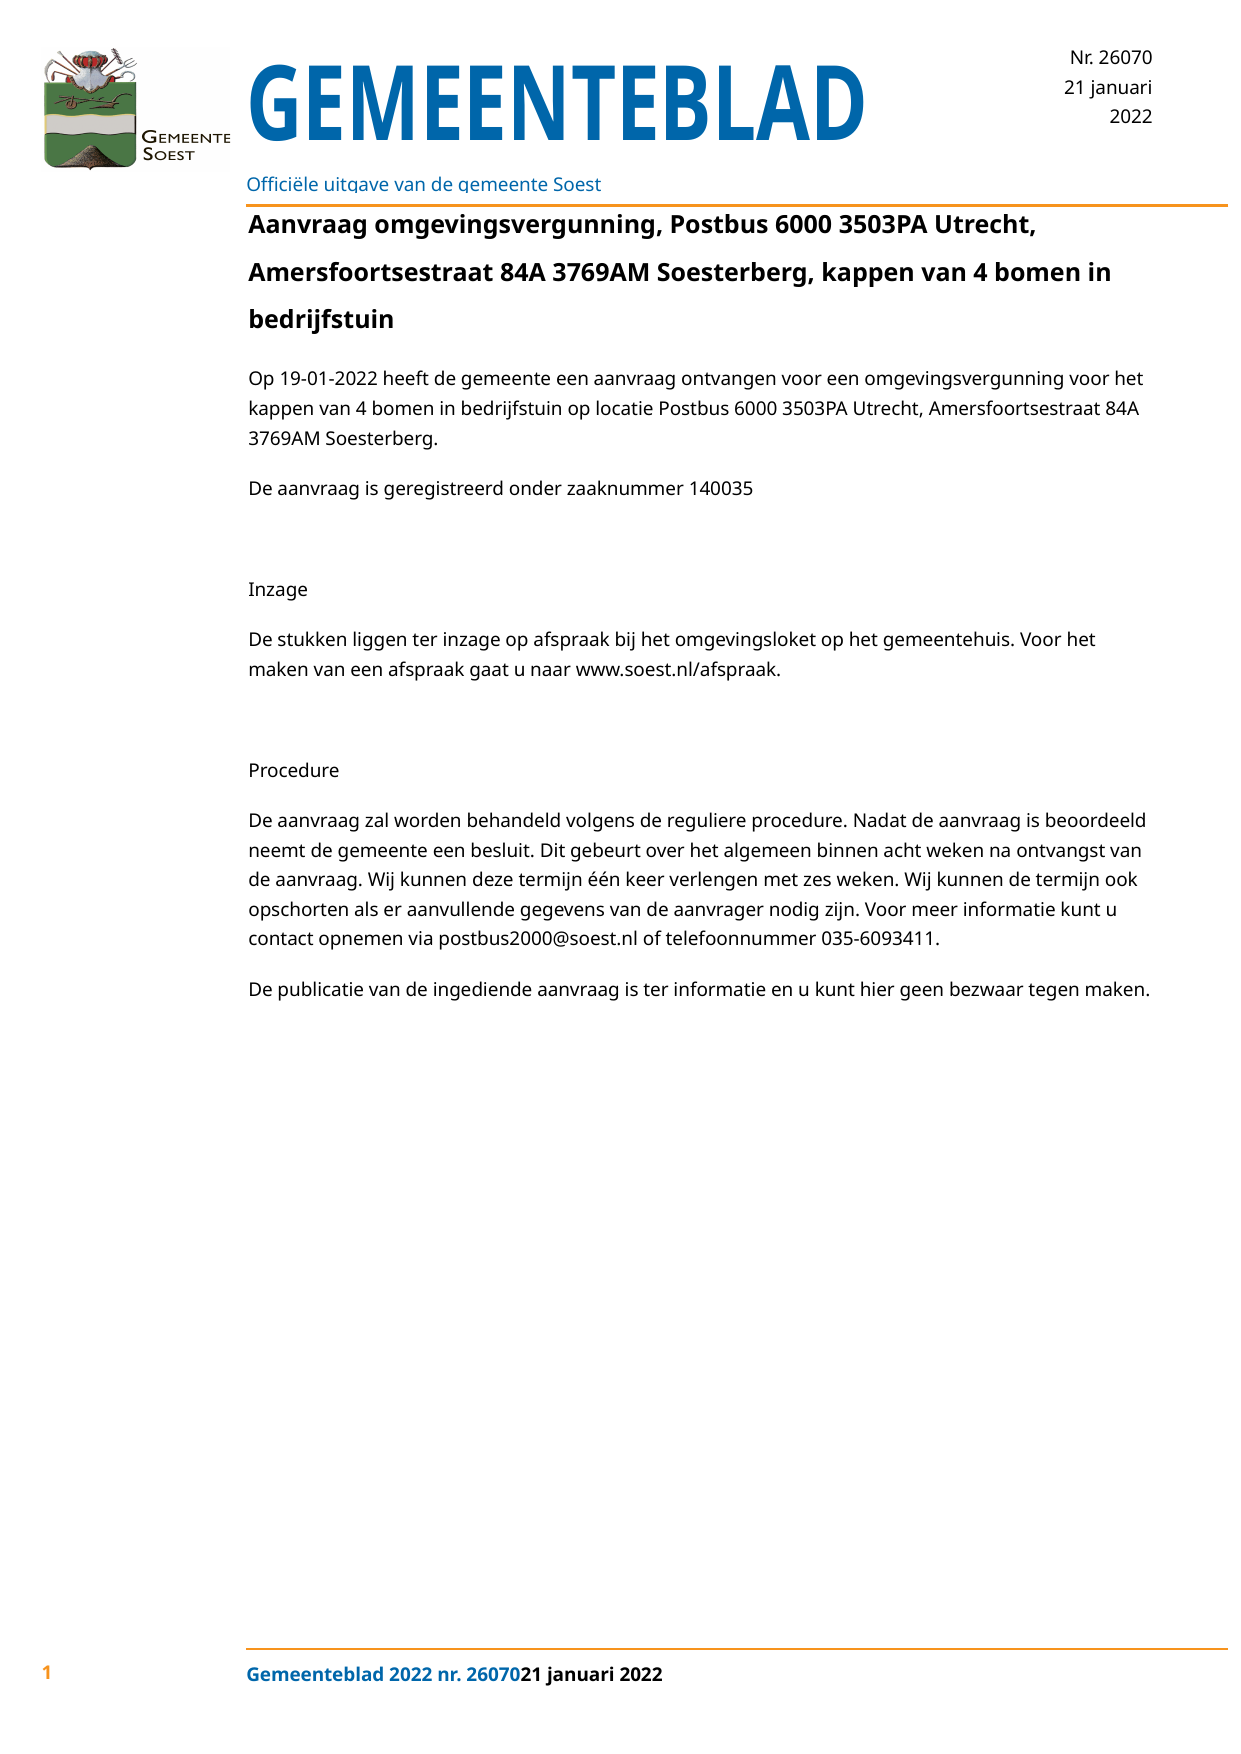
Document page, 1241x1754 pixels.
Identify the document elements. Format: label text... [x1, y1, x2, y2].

text De aanvraag is geregistreerd onder zaaknummer 140035 [248, 475, 1152, 501]
text De publicatie van de ingediende aanvraag is ter informatie en u kunt hier geen bezwaar tegen maken. [248, 976, 1152, 1002]
text De stukken liggen ter inzage op afspraak bij het omgevingsloket op het gemeentehuis. Voor het maken van een afspraak gaat u naar www.soest.nl/afspraak. [248, 626, 1152, 682]
text Procedure [248, 757, 1152, 782]
text De aanvraag zal worden behandeld volgens de reguliere procedure. Nadat de aanvraag is beoordeeld neemt de gemeente een besluit. Dit gebeurt over het algemeen binnen acht weken na ontvangst van de aanvraag. Wij kunnen deze termijn één keer verlengen met zes weken. Wij kunnen de termijn ook opschorten als er aanvullende gegevens van de aanvrager nodig zijn. Voor meer informatie kunt u contact opnemen via postbus2000@soest.nl of telefoonnummer 035-6093411. [248, 807, 1152, 951]
text Aanvraag omgevingsvergunning, Postbus 6000 3503PA Utrecht, Amersfoortsestraat 84A 3769AM Soesterberg, kappen van 4 bomen in bedrijfstuin [248, 207, 1152, 336]
text Inzage [248, 576, 1152, 602]
picture [41, 47, 231, 172]
text Op 19-01-2022 heeft de gemeente een aanvraag ontvangen voor een omgevingsvergunning voor het kappen van 4 bomen in bedrijfstuin op locatie Postbus 6000 3503PA Utrecht, Amersfoortsestraat 84A 3769AM Soesterberg. [248, 366, 1152, 450]
